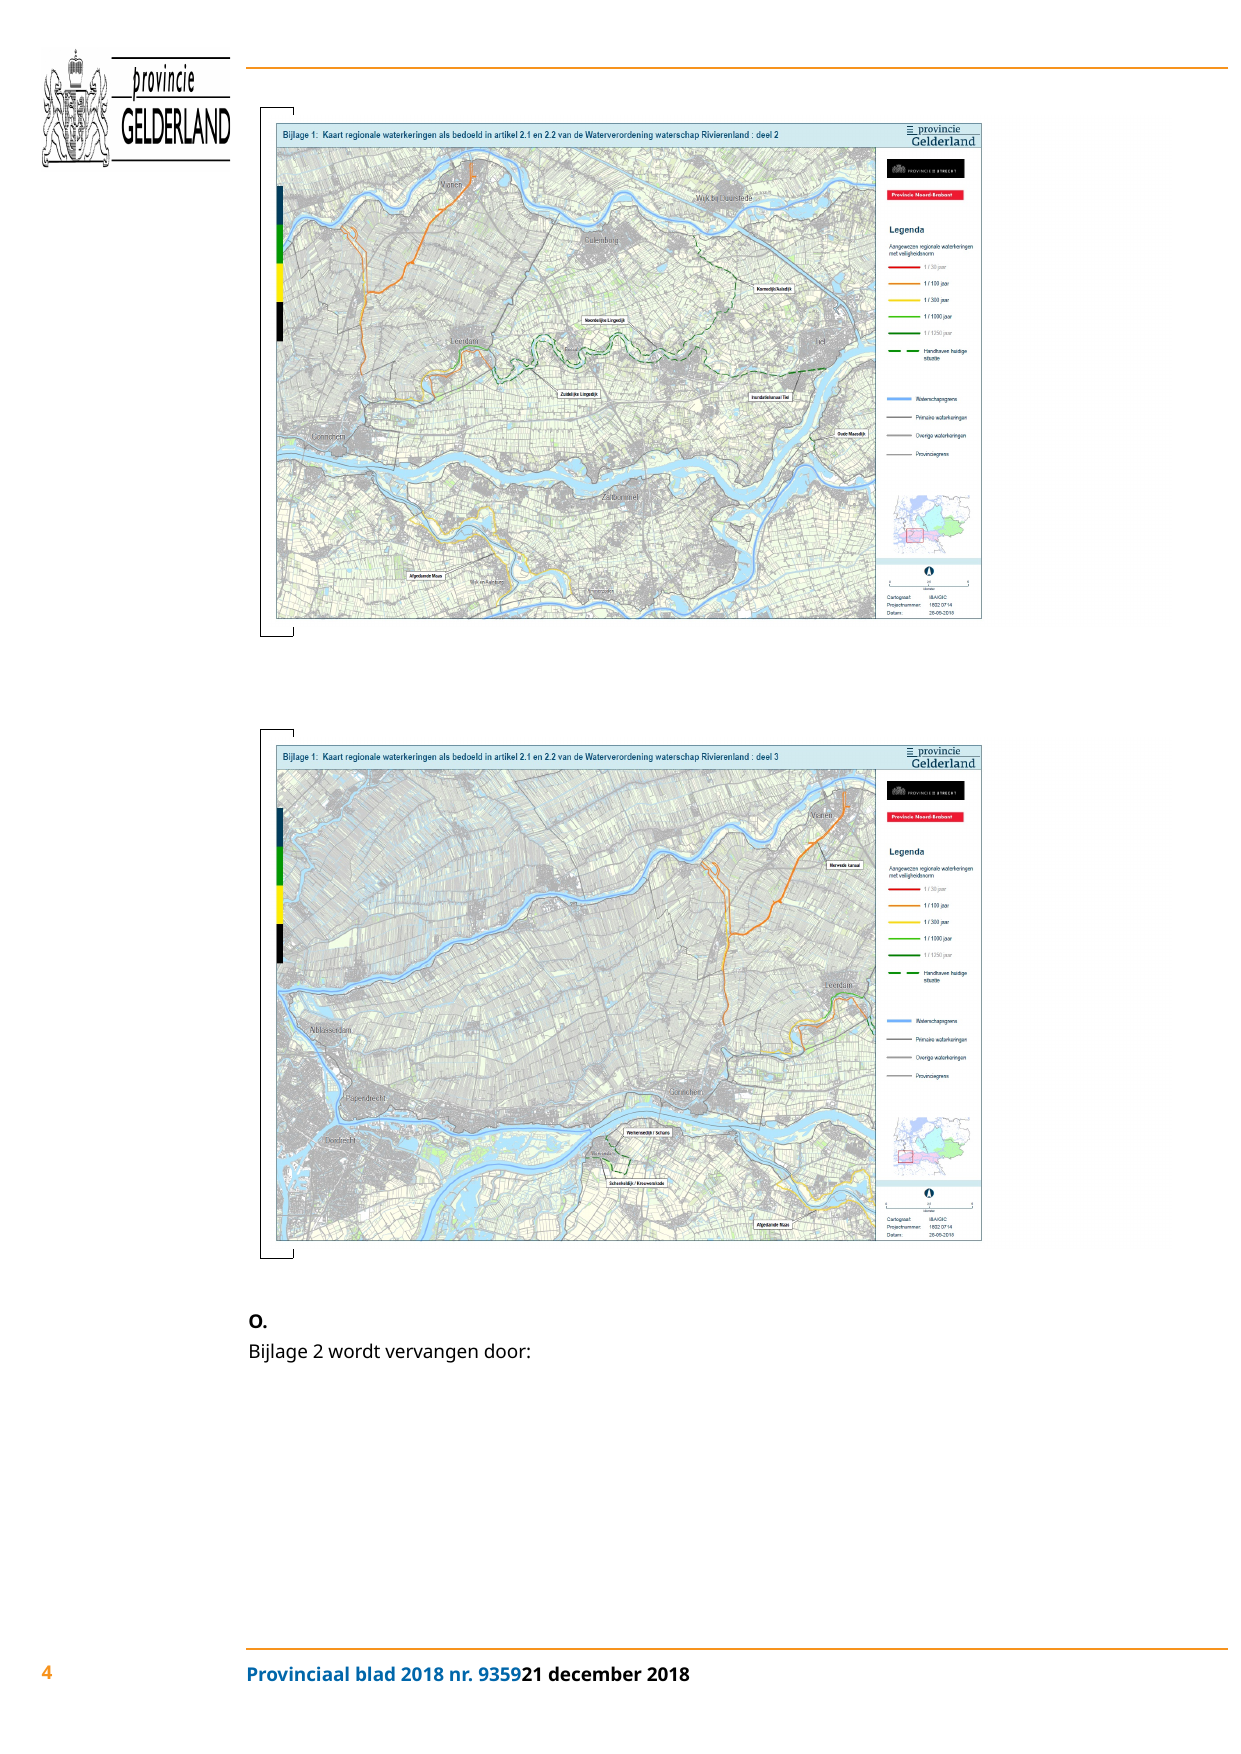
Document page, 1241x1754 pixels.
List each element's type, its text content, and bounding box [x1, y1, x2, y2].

picture [268, 115, 1173, 627]
text Bijlage 2 wordt vervangen door: [248, 1338, 1152, 1364]
picture [41, 47, 231, 172]
picture [268, 737, 1173, 1249]
text O. [248, 1309, 1152, 1334]
